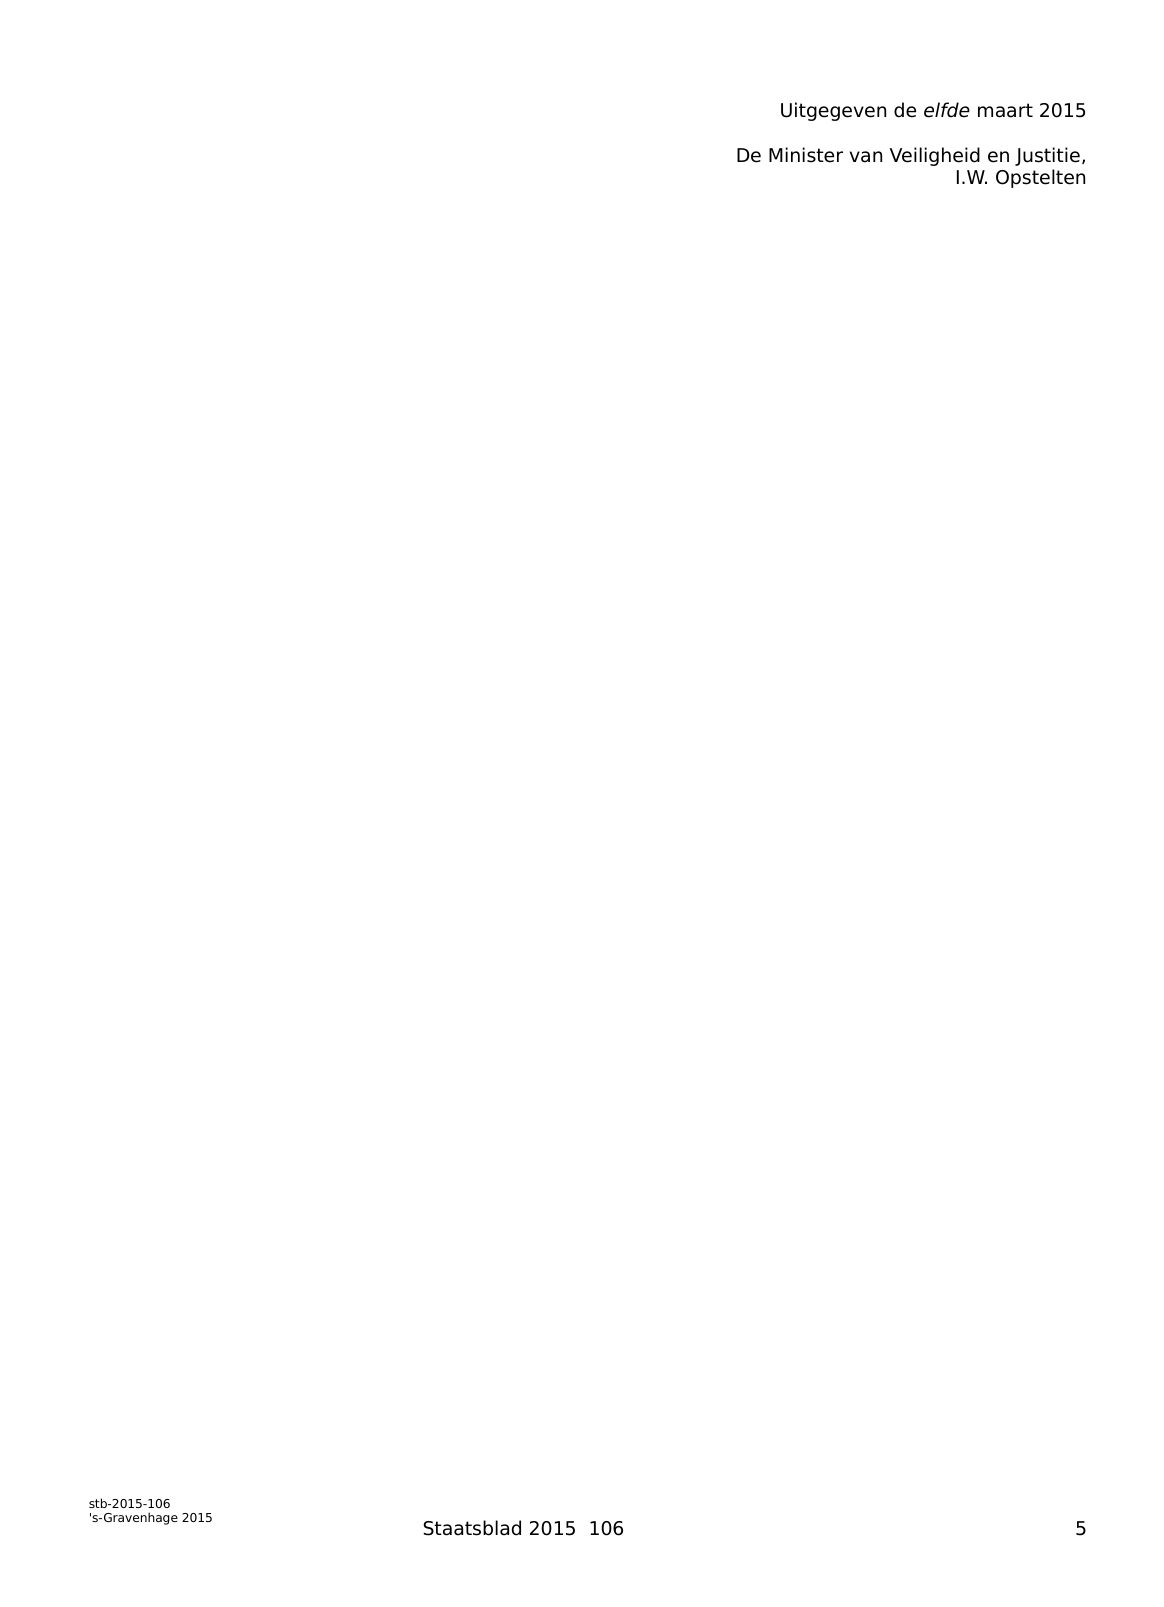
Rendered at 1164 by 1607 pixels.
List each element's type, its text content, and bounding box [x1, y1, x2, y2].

text Uitgegeven de elfde maart 2015 [422, 100, 1087, 122]
text De Minister van Veiligheid en Justitie, I.W. Opstelten [422, 144, 1087, 188]
text 's-Gravenhage 2015 [88, 1511, 323, 1525]
text stb-2015-106 [88, 1497, 323, 1511]
